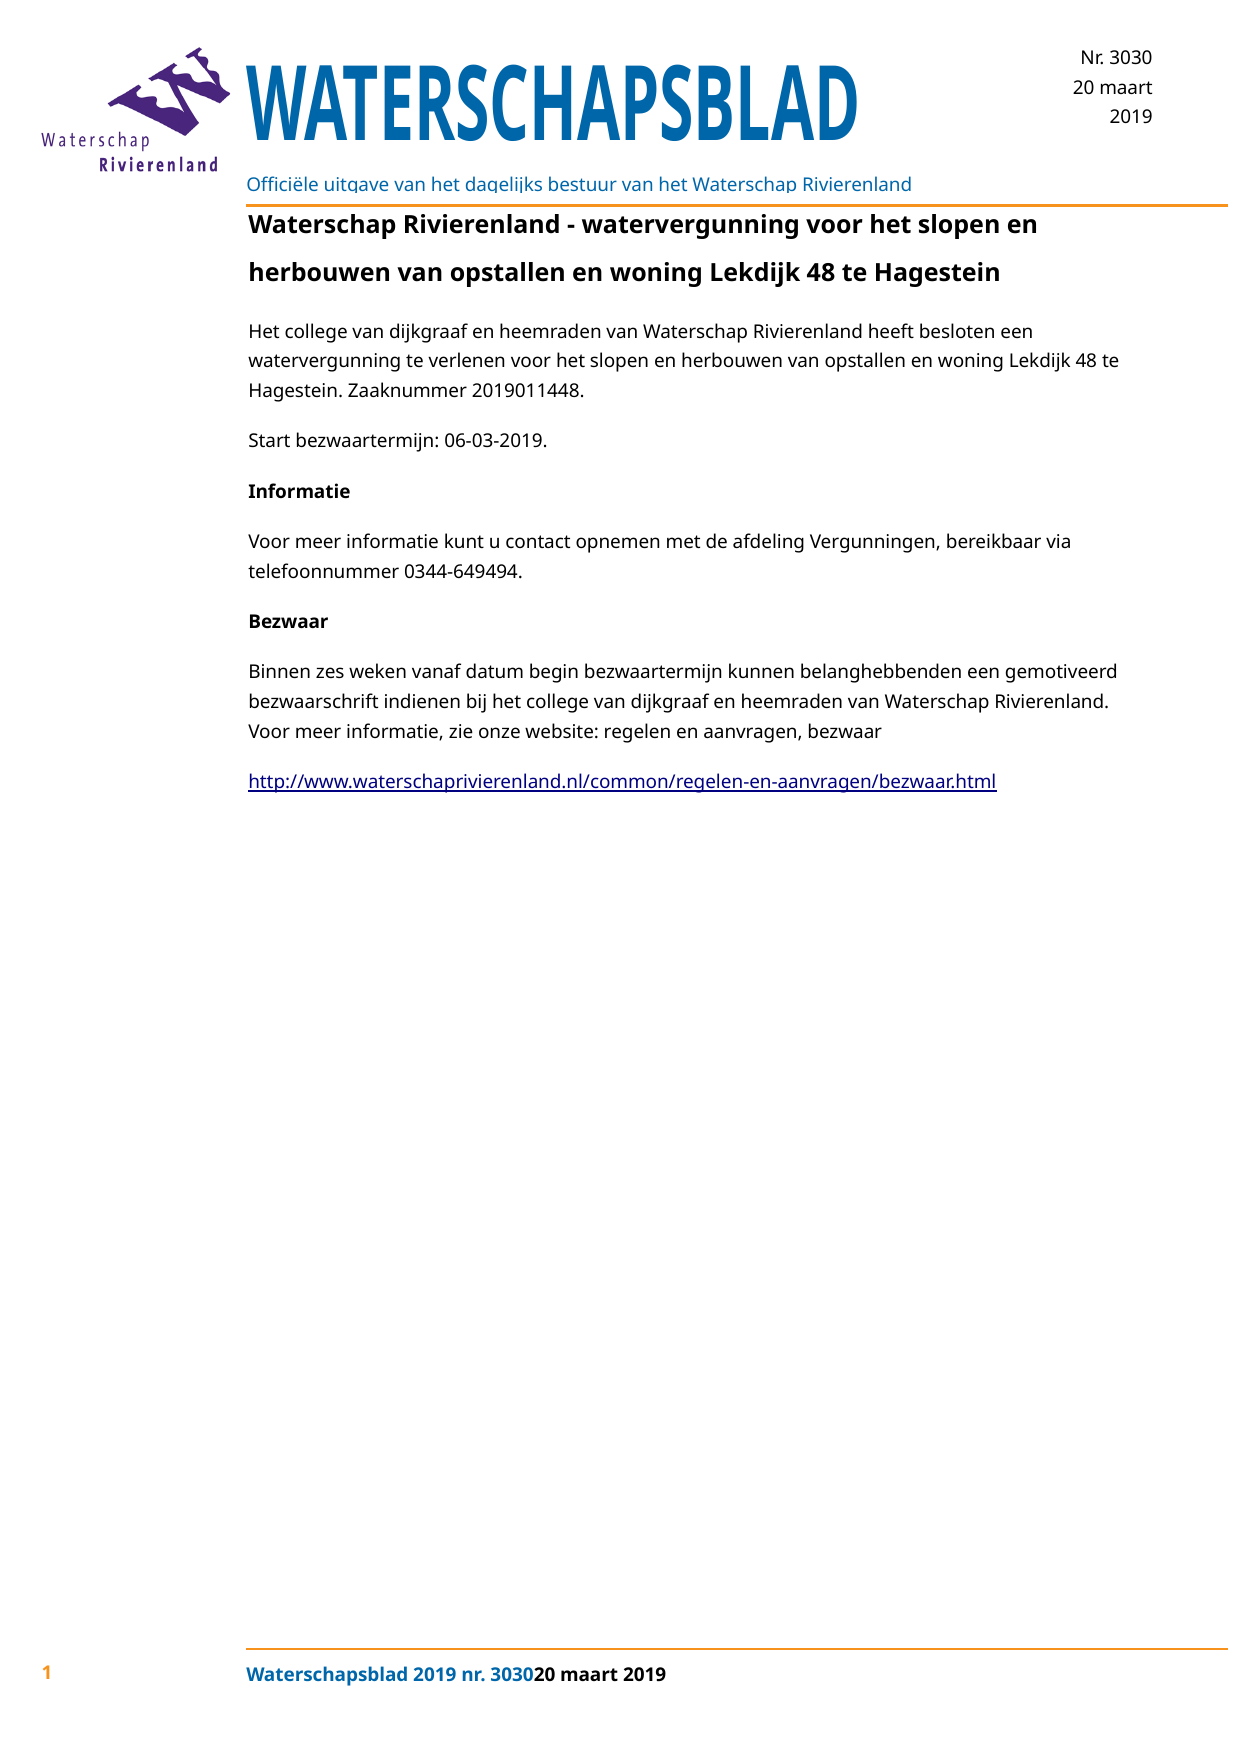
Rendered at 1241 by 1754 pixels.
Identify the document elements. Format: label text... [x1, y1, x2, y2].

text Bezwaar [248, 608, 1152, 634]
picture [41, 47, 231, 172]
text Informatie [248, 478, 1152, 504]
text Het college van dijkgraaf en heemraden van Waterschap Rivierenland heeft besloten een watervergunning te verlenen voor het slopen en herbouwen van opstallen en woning Lekdijk 48 te Hagestein. Zaaknummer 2019011448. [248, 318, 1152, 403]
text Waterschap Rivierenland - watervergunning voor het slopen en herbouwen van opstallen en woning Lekdijk 48 te Hagestein [248, 207, 1152, 288]
text Binnen zes weken vanaf datum begin bezwaartermijn kunnen belanghebbenden een gemotiveerd bezwaarschrift indienen bij het college van dijkgraaf en heemraden van Waterschap Rivierenland. Voor meer informatie, zie onze website: regelen en aanvragen, bezwaar [248, 659, 1152, 744]
text http://www.waterschaprivierenland.nl/common/regelen-en-aanvragen/bezwaar.html [248, 768, 1152, 794]
text Start bezwaartermijn: 06-03-2019. [248, 427, 1152, 453]
text Voor meer informatie kunt u contact opnemen met de afdeling Vergunningen, bereikbaar via telefoonnummer 0344-649494. [248, 528, 1152, 584]
